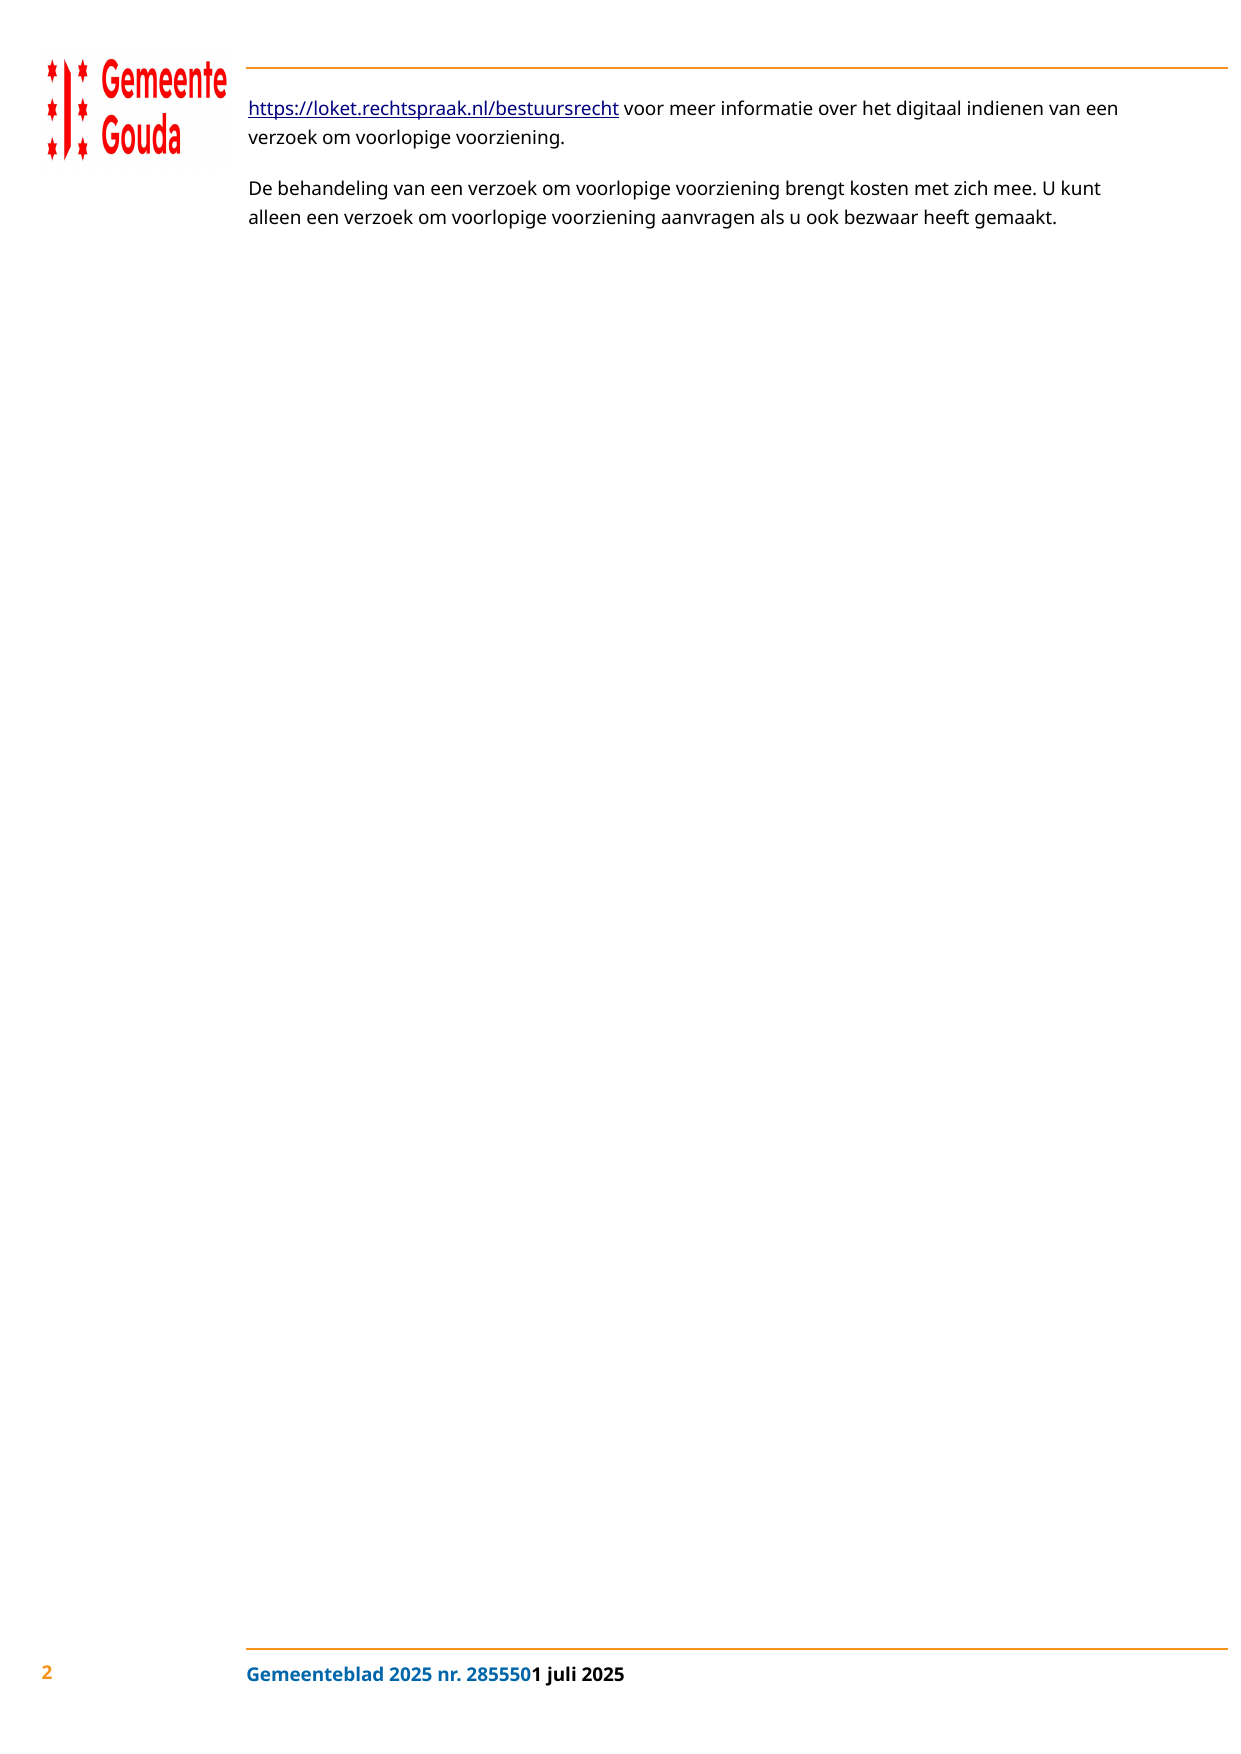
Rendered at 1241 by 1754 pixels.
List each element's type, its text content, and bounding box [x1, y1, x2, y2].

text De behandeling van een verzoek om voorlopige voorziening brengt kosten met zich mee. U kunt alleen een verzoek om voorlopige voorziening aanvragen als u ook bezwaar heeft gemaakt. [248, 175, 1152, 230]
text https://loket.rechtspraak.nl/bestuursrecht voor meer informatie over het digitaal indienen van een verzoek om voorlopige voorziening. [248, 95, 1152, 150]
picture [41, 47, 231, 172]
